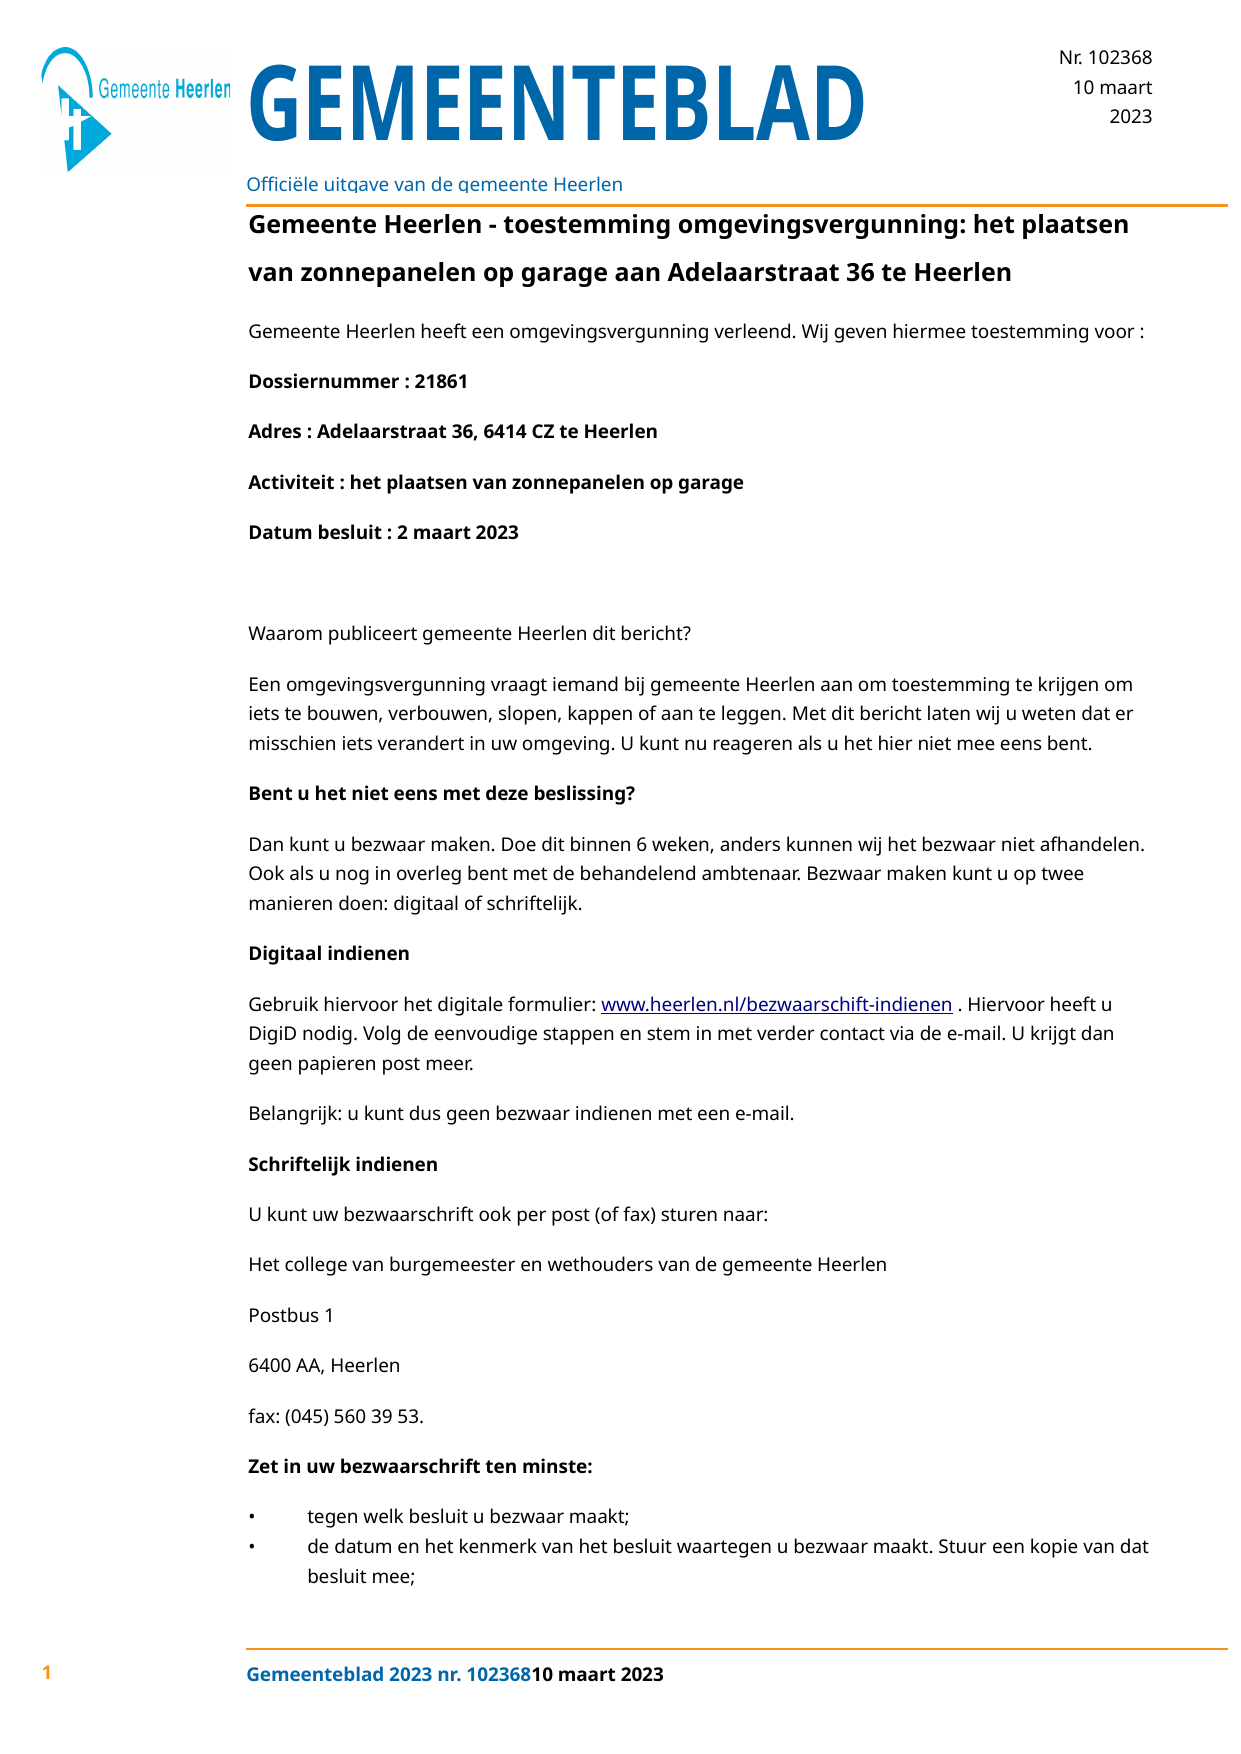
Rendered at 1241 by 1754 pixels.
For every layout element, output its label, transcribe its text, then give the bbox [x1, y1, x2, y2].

text Dan kunt u bezwaar maken. Doe dit binnen 6 weken, anders kunnen wij het bezwaar niet afhandelen. Ook als u nog in overleg bent met de behandelend ambtenaar. Bezwaar maken kunt u op twee manieren doen: digitaal of schriftelijk. [248, 831, 1152, 916]
text Schriftelijk indienen [248, 1151, 1152, 1177]
text 6400 AA, Heerlen [248, 1352, 1152, 1378]
text Adres : Adelaarstraat 36, 6414 CZ te Heerlen [248, 419, 1152, 444]
text Belangrijk: u kunt dus geen bezwaar indienen met een e-mail. [248, 1100, 1152, 1126]
text Waarom publiceert gemeente Heerlen dit bericht? [248, 620, 1152, 646]
picture [41, 47, 231, 172]
text Een omgevingsvergunning vraagt iemand bij gemeente Heerlen aan om toestemming te krijgen om iets te bouwen, verbouwen, slopen, kappen of aan te leggen. Met dit bericht laten wij u weten dat er misschien iets verandert in uw omgeving. U kunt nu reageren als u het hier niet mee eens bent. [248, 671, 1152, 756]
text Gemeente Heerlen - toestemming omgevingsvergunning: het plaatsen van zonnepanelen op garage aan Adelaarstraat 36 te Heerlen [248, 207, 1152, 288]
text Zet in uw bezwaarschrift ten minste: [248, 1453, 1152, 1479]
text Dossiernummer : 21861 [248, 368, 1152, 394]
text Postbus 1 [248, 1302, 1152, 1328]
text Digitaal indienen [248, 940, 1152, 966]
list tegen welk besluit u bezwaar maakt; [248, 1504, 1152, 1529]
list de datum en het kenmerk van het besluit waartegen u bezwaar maakt. Stuur een kopie van dat besluit mee; [248, 1533, 1152, 1589]
text U kunt uw bezwaarschrift ook per post (of fax) sturen naar: [248, 1201, 1152, 1227]
text Gebruik hiervoor het digitale formulier: www.heerlen.nl/bezwaarschift-indienen . Hiervoor heeft u DigiD nodig. Volg de eenvoudige stappen en stem in met verder contact via de e-mail. U krijgt dan geen papieren post meer. [248, 991, 1152, 1076]
text Het college van burgemeester en wethouders van de gemeente Heerlen [248, 1252, 1152, 1277]
text fax: (045) 560 39 53. [248, 1403, 1152, 1429]
text Datum besluit : 2 maart 2023 [248, 519, 1152, 545]
text Gemeente Heerlen heeft een omgevingsvergunning verleend. Wij geven hiermee toestemming voor : [248, 318, 1152, 344]
text Activiteit : het plaatsen van zonnepanelen op garage [248, 469, 1152, 495]
text Bent u het niet eens met deze beslissing? [248, 780, 1152, 806]
picture [41, 47, 59, 70]
